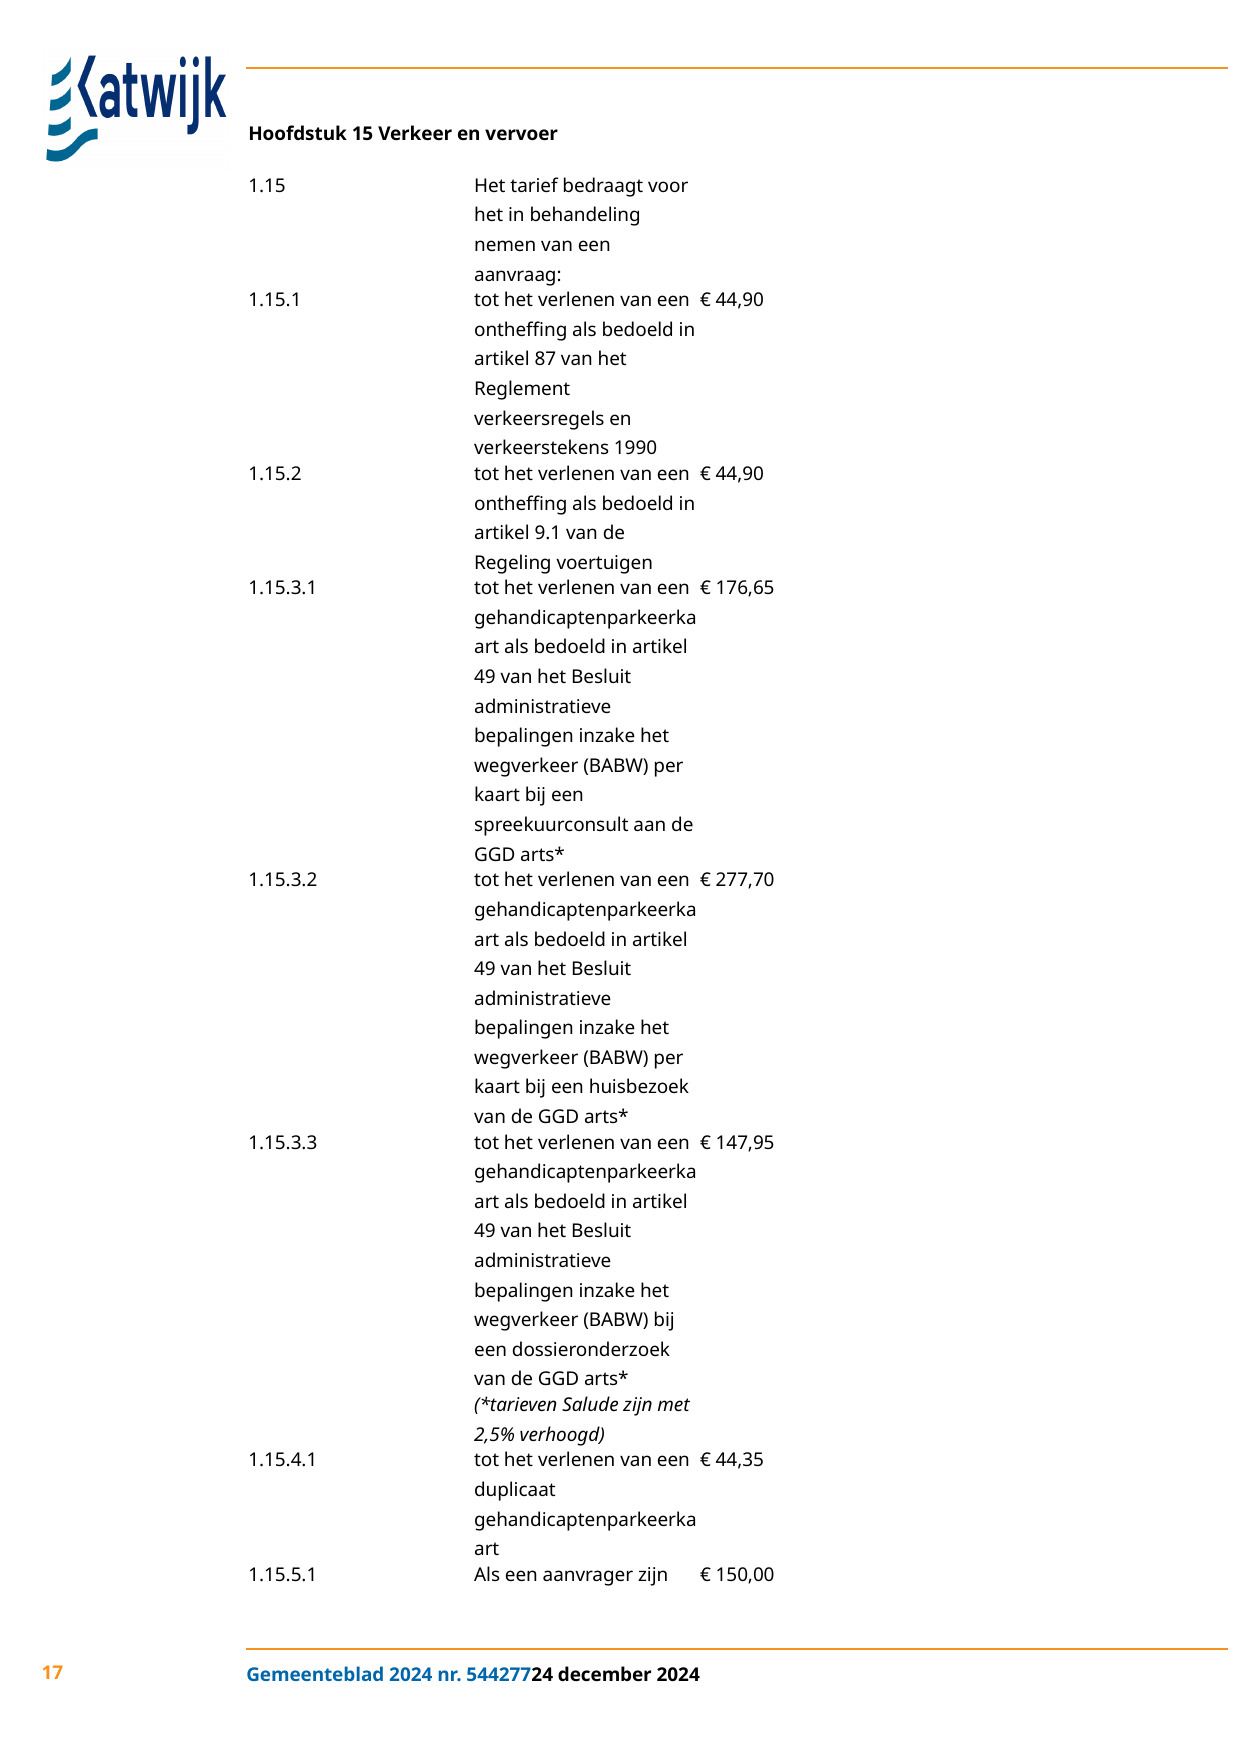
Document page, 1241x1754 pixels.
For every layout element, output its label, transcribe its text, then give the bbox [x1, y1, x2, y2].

table_cell [700, 146, 926, 172]
table_cell Het tarief bedraagt voor het in behandeling nemen van een aanvraag: [474, 172, 700, 286]
table_cell [700, 121, 926, 146]
table_cell (*tarieven Salude zijn met 2,5% verhoogd) [474, 1391, 700, 1447]
table_cell tot het verlenen van een duplicaat gehandicaptenparkeerkaart [474, 1447, 700, 1561]
table_cell 1.15.3.2 [248, 867, 474, 1129]
table_cell 1.15 [248, 172, 474, 286]
table_cell € 44,35 [700, 1447, 926, 1561]
table_cell tot het verlenen van een ontheffing als bedoeld in artikel 9.1 van de Regeling voertuigen [474, 460, 700, 574]
table_cell [700, 1391, 926, 1447]
table_cell 1.15.2 [248, 460, 474, 574]
table_cell € 176,65 [700, 575, 926, 867]
table_cell € 277,70 [700, 867, 926, 1129]
table_cell [474, 146, 700, 172]
table_cell € 150,00 [700, 1561, 926, 1587]
table_cell [248, 1391, 474, 1447]
table_cell € 44,90 [700, 286, 926, 460]
table_cell Als een aanvrager zijn [474, 1561, 700, 1587]
table_cell tot het verlenen van een gehandicaptenparkeerkaart als bedoeld in artikel 49 van het Besluit administratieve bepalingen inzake het wegverkeer (BABW) per kaart bij een huisbezoek van de GGD arts* [474, 867, 700, 1129]
table_cell € 147,95 [700, 1129, 926, 1391]
table_cell [700, 172, 926, 286]
table_cell 1.15.3.1 [248, 575, 474, 867]
table_cell 1.15.3.3 [248, 1129, 474, 1391]
picture [41, 47, 231, 172]
table_cell Hoofdstuk 15 Verkeer en vervoer [248, 121, 700, 146]
table_cell [248, 146, 474, 172]
table_cell [700, 95, 926, 121]
table_cell tot het verlenen van een ontheffing als bedoeld in artikel 87 van het Reglement verkeersregels en verkeerstekens 1990 [474, 286, 700, 460]
table_cell [474, 95, 700, 121]
table_cell 1.15.5.1 [248, 1561, 474, 1587]
table_cell tot het verlenen van een gehandicaptenparkeerkaart als bedoeld in artikel 49 van het Besluit administratieve bepalingen inzake het wegverkeer (BABW) per kaart bij een spreekuurconsult aan de GGD arts* [474, 575, 700, 867]
table_cell 1.15.4.1 [248, 1447, 474, 1561]
table_cell € 44,90 [700, 460, 926, 574]
table_cell tot het verlenen van een gehandicaptenparkeerkaart als bedoeld in artikel 49 van het Besluit administratieve bepalingen inzake het wegverkeer (BABW) bij een dossieronderzoek van de GGD arts* [474, 1129, 700, 1391]
table_cell 1.15.1 [248, 286, 474, 460]
table_cell [248, 95, 474, 121]
